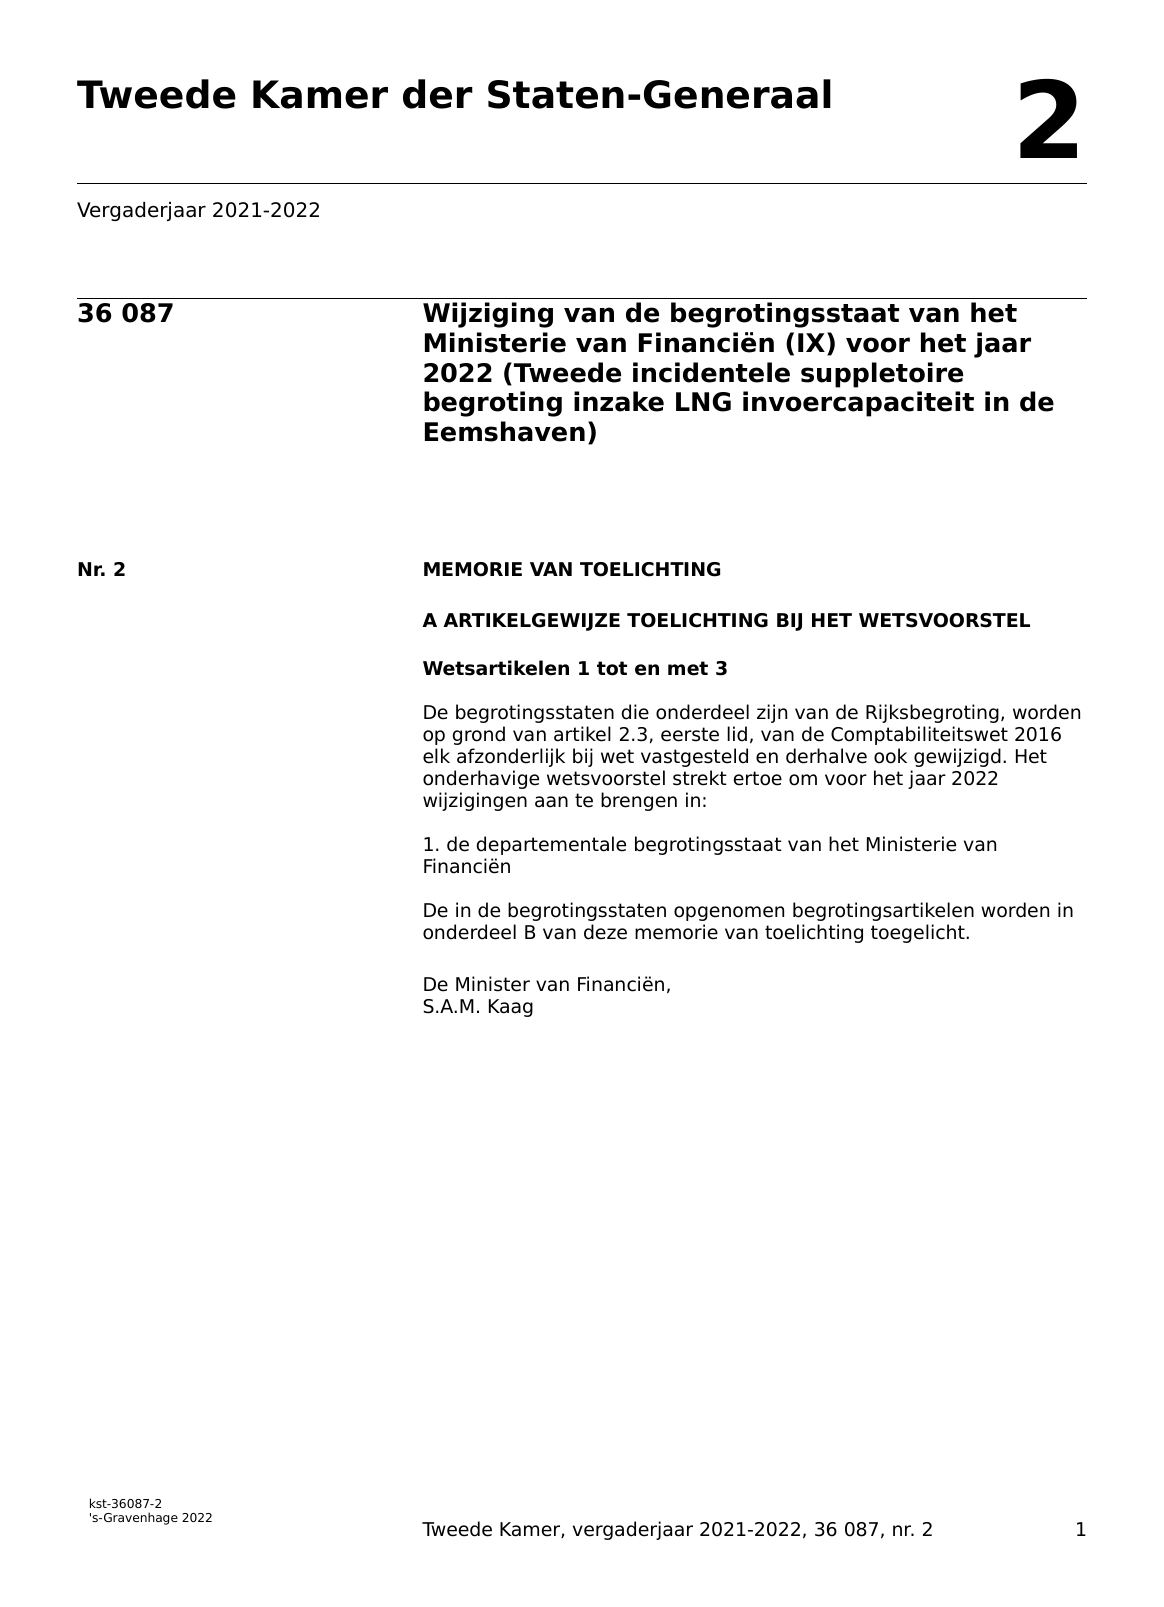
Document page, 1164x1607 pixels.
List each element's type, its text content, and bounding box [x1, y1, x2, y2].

table_cell Vergaderjaar 2021-2022 [77, 184, 1087, 298]
subtitle A ARTIKELGEWIJZE TOELICHTING BIJ HET WETSVOORSTEL [422, 610, 1087, 632]
subtitle Nr. 2 MEMORIE VAN TOELICHTING [77, 558, 1087, 580]
subtitle 36 087 Wijziging van de begrotingsstaat van het Ministerie van Financiën (IX) voor het jaar 2022 (Tweede incidentele suppletoire begroting inzake LNG invoercapaciteit in de Eemshaven) [77, 299, 1087, 447]
text 's-Gravenhage 2022 [88, 1511, 323, 1525]
text 1. de departementale begrotingsstaat van het Ministerie van Financiën [422, 834, 1087, 878]
subtitle Wetsartikelen 1 tot en met 3 [422, 657, 1087, 679]
text kst-36087-2 [88, 1497, 323, 1511]
table_header 2 [886, 59, 1087, 183]
text De in de begrotingsstaten opgenomen begrotingsartikelen worden in onderdeel B van deze memorie van toelichting toegelicht. [422, 900, 1087, 944]
text De begrotingsstaten die onderdeel zijn van de Rijksbegroting, worden op grond van artikel 2.3, eerste lid, van de Comptabiliteitswet 2016 elk afzonderlijk bij wet vastgesteld en derhalve ook gewijzigd. Het onderhavige wetsvoorstel strekt ertoe om voor het jaar 2022 wijzigingen aan te brengen in: [422, 702, 1087, 811]
table_header Tweede Kamer der Staten-Generaal [77, 59, 886, 183]
text De Minister van Financiën, S.A.M. Kaag [422, 974, 1087, 1018]
